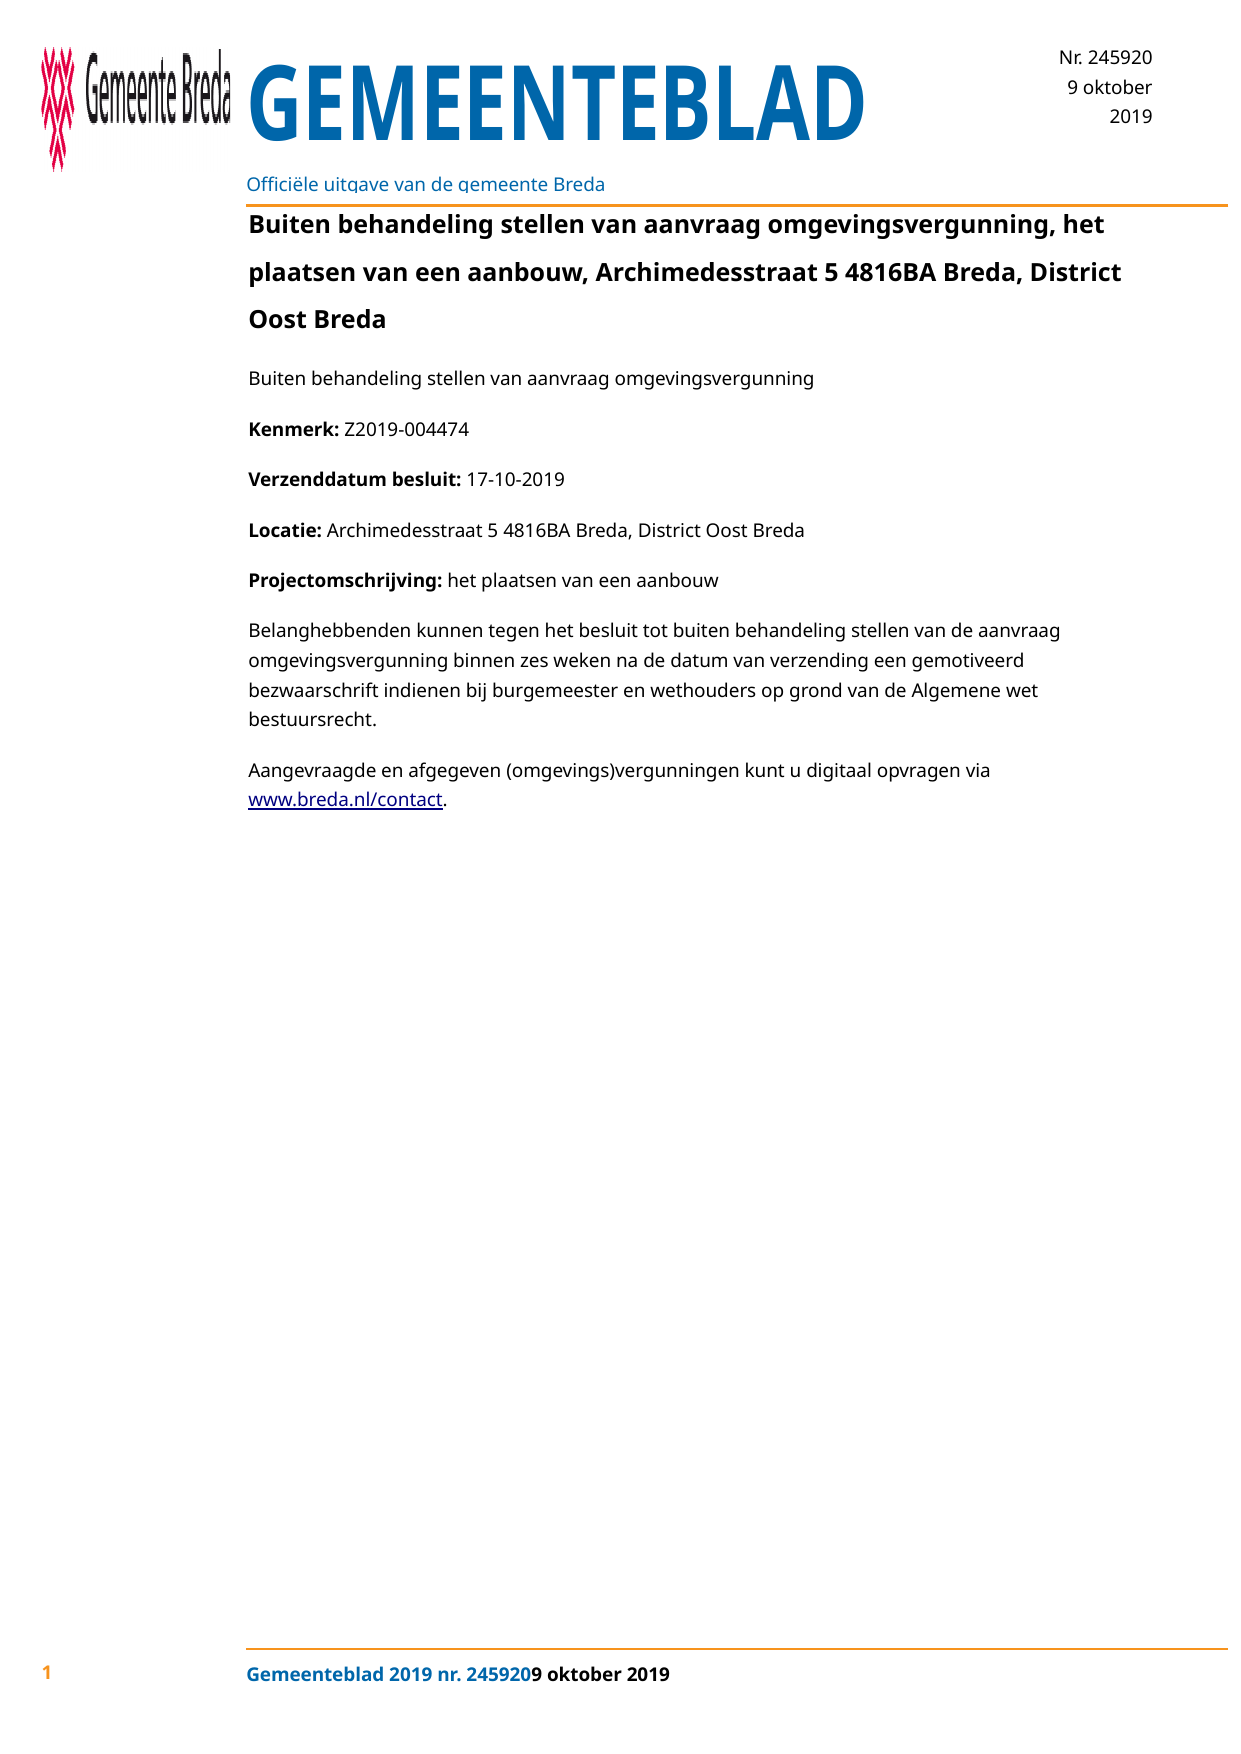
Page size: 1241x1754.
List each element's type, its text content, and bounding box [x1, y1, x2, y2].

text Belanghebbenden kunnen tegen het besluit tot buiten behandeling stellen van de aanvraag omgevingsvergunning binnen zes weken na de datum van verzending een gemotiveerd bezwaarschrift indienen bij burgemeester en wethouders op grond van de Algemene wet bestuursrecht. [248, 618, 1152, 732]
text Verzenddatum besluit: 17-10-2019 [248, 466, 1152, 492]
picture [41, 47, 231, 172]
text Buiten behandeling stellen van aanvraag omgevingsvergunning [248, 366, 1152, 391]
text Buiten behandeling stellen van aanvraag omgevingsvergunning, het plaatsen van een aanbouw, Archimedesstraat 5 4816BA Breda, District Oost Breda [248, 207, 1152, 336]
text Projectomschrijving: het plaatsen van een aanbouw [248, 567, 1152, 593]
text Aangevraagde en afgegeven (omgevings)vergunningen kunt u digitaal opvragen via www.breda.nl/contact. [248, 757, 1152, 812]
text Locatie: Archimedesstraat 5 4816BA Breda, District Oost Breda [248, 517, 1152, 542]
text Kenmerk: Z2019-004474 [248, 416, 1152, 442]
